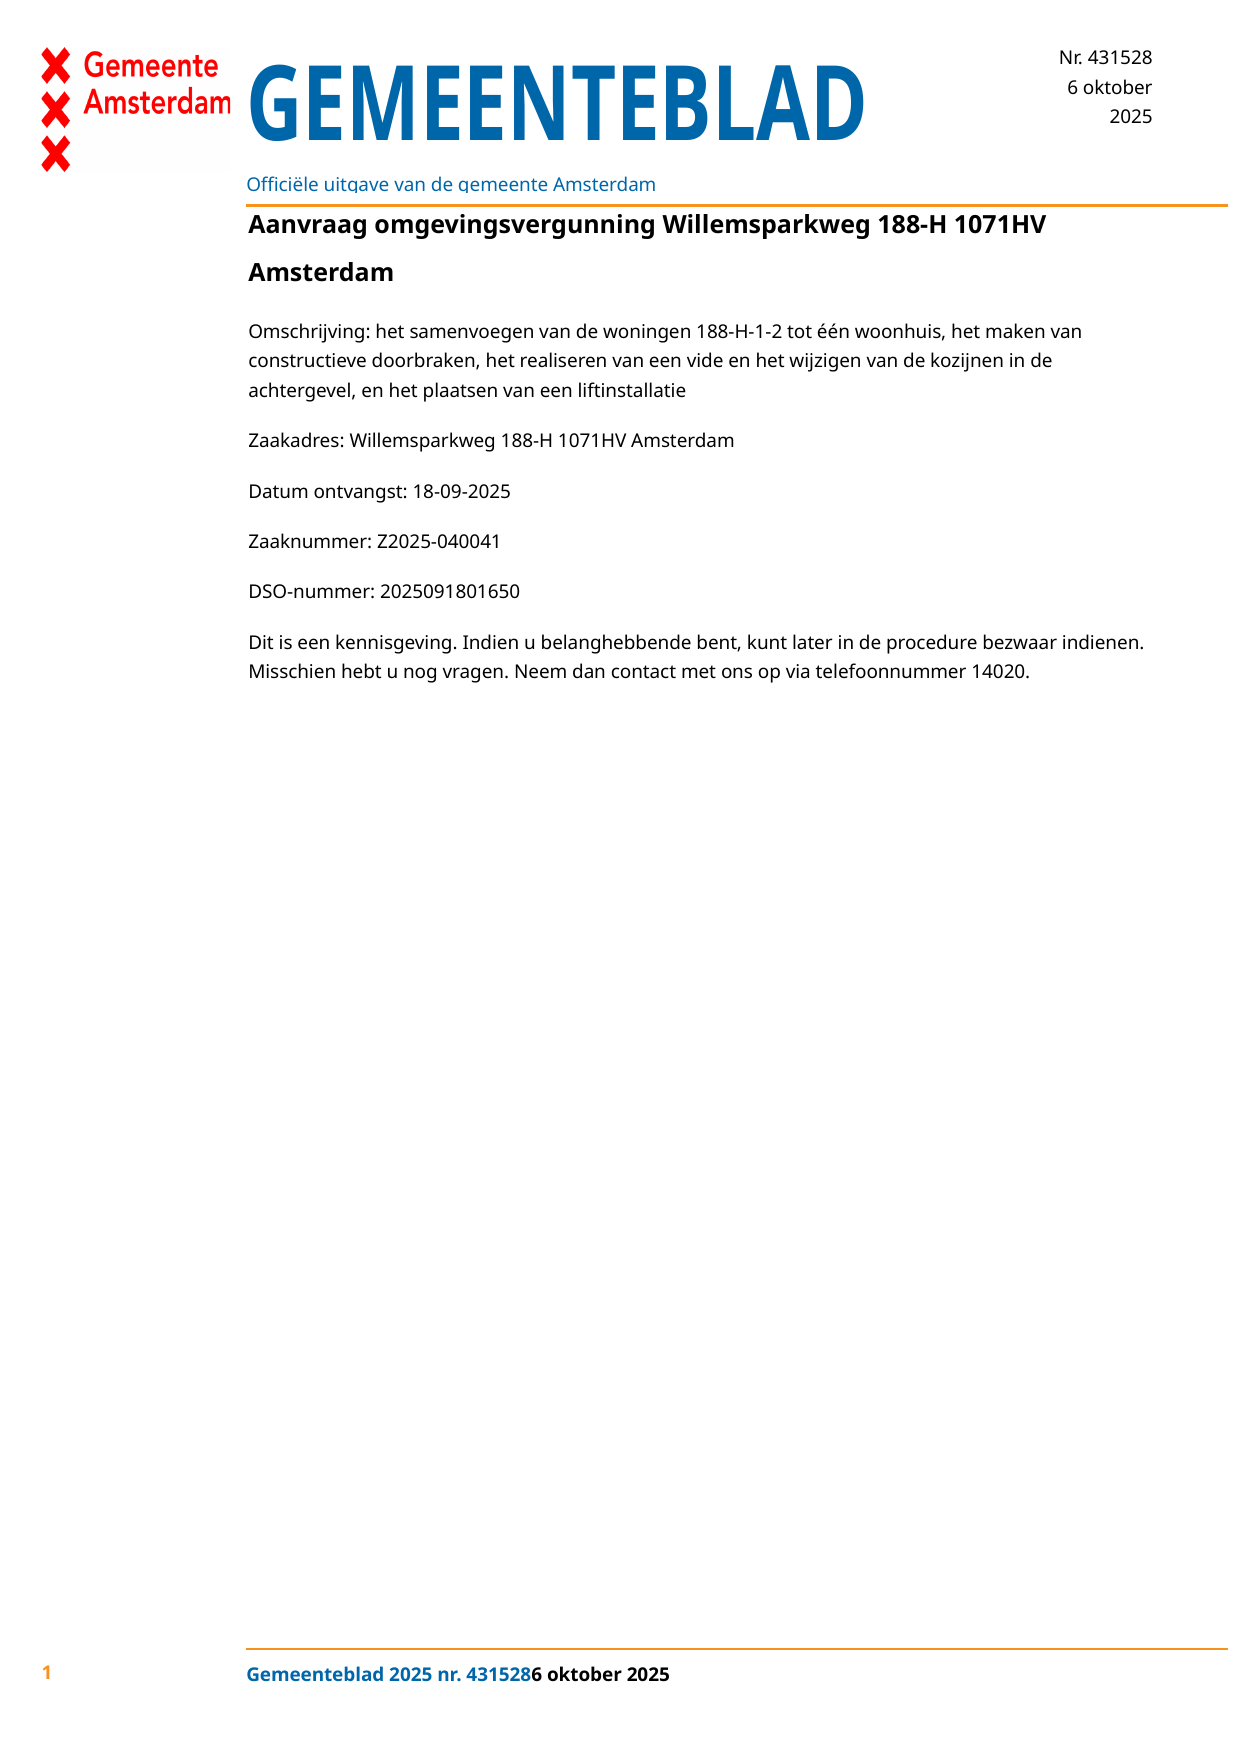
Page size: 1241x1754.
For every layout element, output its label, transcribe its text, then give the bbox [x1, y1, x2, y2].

text Datum ontvangst: 18-09-2025 [248, 478, 1152, 504]
text Dit is een kennisgeving. Indien u belanghebbende bent, kunt later in de procedure bezwaar indienen. Misschien hebt u nog vragen. Neem dan contact met ons op via telefoonnummer 14020. [248, 629, 1152, 684]
text Zaakadres: Willemsparkweg 188-H 1071HV Amsterdam [248, 427, 1152, 453]
text Omschrijving: het samenvoegen van de woningen 188-H-1-2 tot één woonhuis, het maken van constructieve doorbraken, het realiseren van een vide en het wijzigen van de kozijnen in de achtergevel, en het plaatsen van een liftinstallatie [248, 318, 1152, 403]
text Aanvraag omgevingsvergunning Willemsparkweg 188-H 1071HV Amsterdam [248, 207, 1152, 288]
text Zaaknummer: Z2025-040041 [248, 528, 1152, 554]
picture [41, 47, 231, 172]
text DSO-nummer: 2025091801650 [248, 579, 1152, 604]
